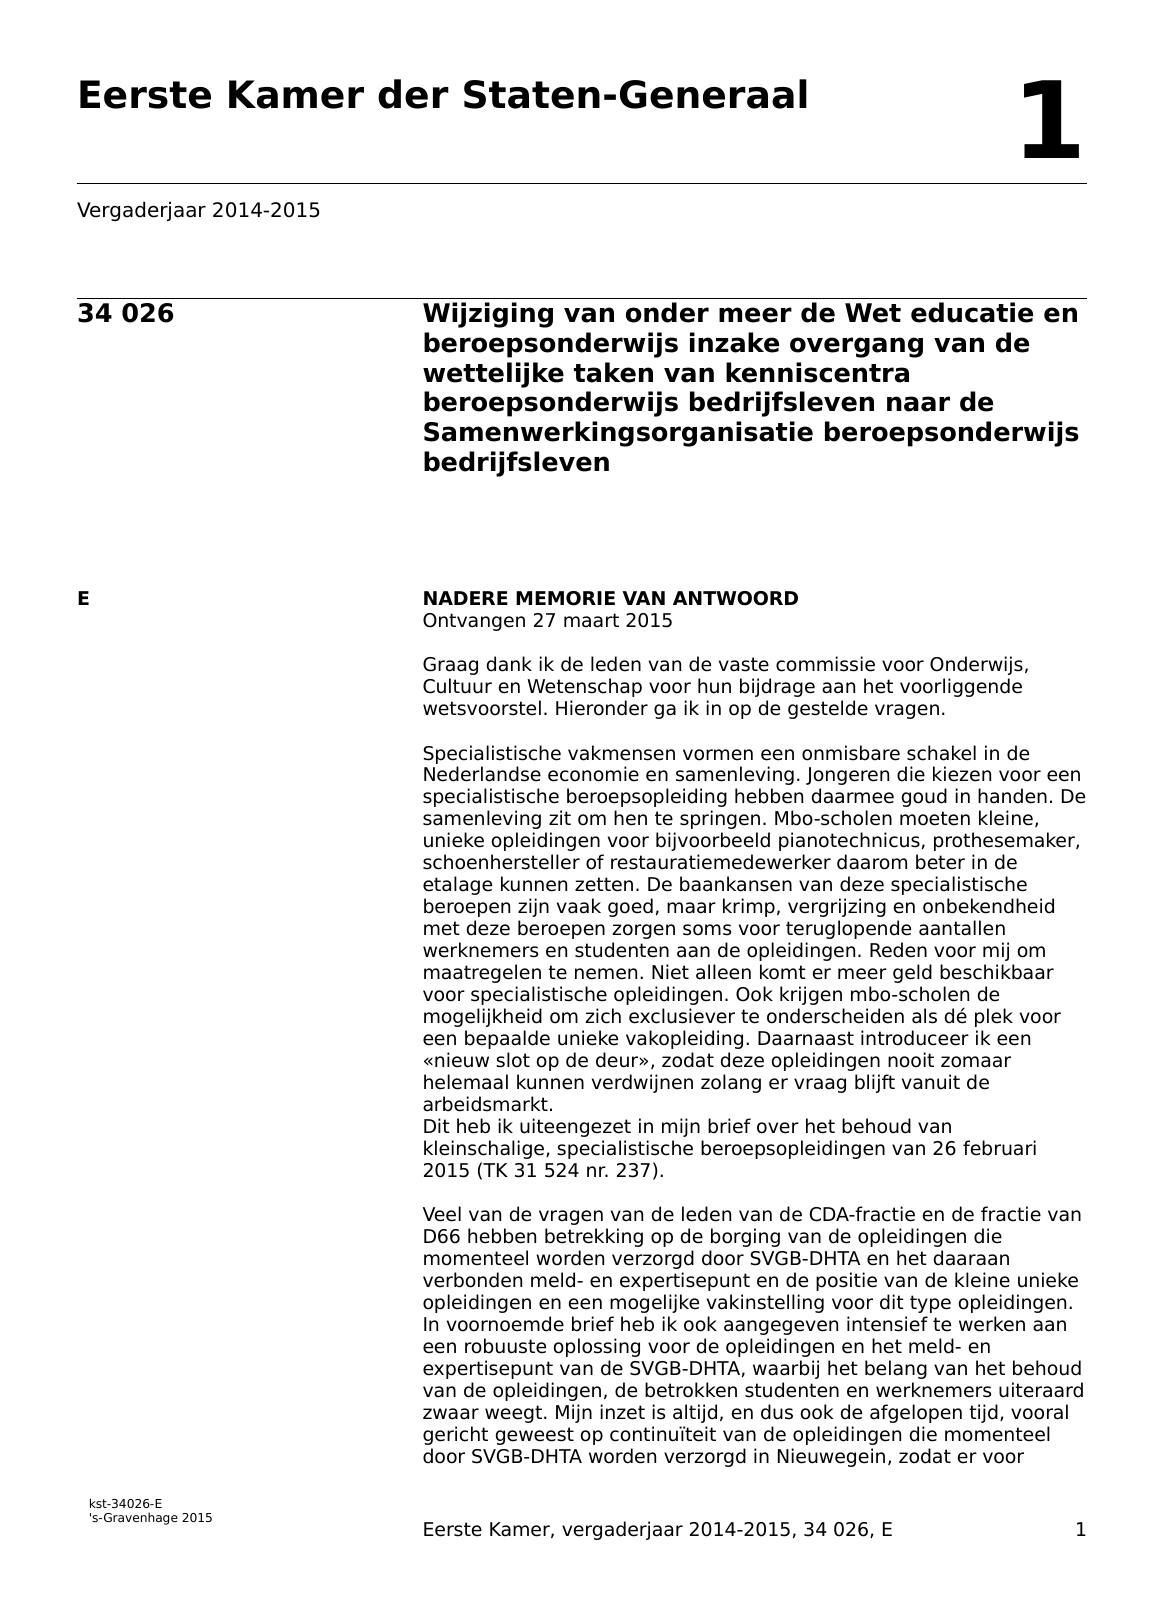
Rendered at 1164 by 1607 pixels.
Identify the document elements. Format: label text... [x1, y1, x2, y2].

text kst-34026-E [88, 1497, 323, 1511]
table_header Eerste Kamer der Staten-Generaal [77, 59, 886, 183]
text Dit heb ik uiteengezet in mijn brief over het behoud van kleinschalige, specialistische beroepsopleidingen van 26 februari 2015 (TK 31 524 nr. 237). [422, 1116, 1087, 1182]
text In voornoemde brief heb ik ook aangegeven intensief te werken aan een robuuste oplossing voor de opleidingen en het meld- en expertisepunt van de SVGB-DHTA, waarbij het belang van het behoud van de opleidingen, de betrokken studenten en werknemers uiteraard zwaar weegt. Mijn inzet is altijd, en dus ook de afgelopen tijd, vooral gericht geweest op continuïteit van de opleidingen die momenteel door SVGB-DHTA worden verzorgd in Nieuwegein, zodat er voor [422, 1314, 1087, 1468]
subtitle 34 026 Wijziging van onder meer de Wet educatie en beroepsonderwijs inzake overgang van de wettelijke taken van kenniscentra beroepsonderwijs bedrijfsleven naar de Samenwerkingsorganisatie beroepsonderwijs bedrijfsleven [77, 299, 1087, 477]
table_header 1 [886, 59, 1087, 183]
table_cell Vergaderjaar 2014-2015 [77, 184, 1087, 298]
text Specialistische vakmensen vormen een onmisbare schakel in de Nederlandse economie en samenleving. Jongeren die kiezen voor een specialistische beroepsopleiding hebben daarmee goud in handen. De samenleving zit om hen te springen. Mbo-scholen moeten kleine, unieke opleidingen voor bijvoorbeeld pianotechnicus, prothesemaker, schoenhersteller of restauratiemedewerker daarom beter in de etalage kunnen zetten. De baankansen van deze specialistische beroepen zijn vaak goed, maar krimp, vergrijzing en onbekendheid met deze beroepen zorgen soms voor teruglopende aantallen werknemers en studenten aan de opleidingen. Reden voor mij om maatregelen te nemen. Niet alleen komt er meer geld beschikbaar voor specialistische opleidingen. Ook krijgen mbo-scholen de mogelijkheid om zich exclusiever te onderscheiden als dé plek voor een bepaalde unieke vakopleiding. Daarnaast introduceer ik een «nieuw slot op de deur», zodat deze opleidingen nooit zomaar helemaal kunnen verdwijnen zolang er vraag blijft vanuit de arbeidsmarkt. [422, 742, 1087, 1116]
subtitle E NADERE MEMORIE VAN ANTWOORD [77, 588, 1087, 610]
text Graag dank ik de leden van de vaste commissie voor Onderwijs, Cultuur en Wetenschap voor hun bijdrage aan het voorliggende wetsvoorstel. Hieronder ga ik in op de gestelde vragen. [422, 654, 1087, 720]
text Veel van de vragen van de leden van de CDA-fractie en de fractie van D66 hebben betrekking op de borging van de opleidingen die momenteel worden verzorgd door SVGB-DHTA en het daaraan verbonden meld- en expertisepunt en de positie van de kleine unieke opleidingen en een mogelijke vakinstelling voor dit type opleidingen. [422, 1204, 1087, 1314]
text 's-Gravenhage 2015 [88, 1511, 323, 1525]
text Ontvangen 27 maart 2015 [422, 610, 1087, 632]
